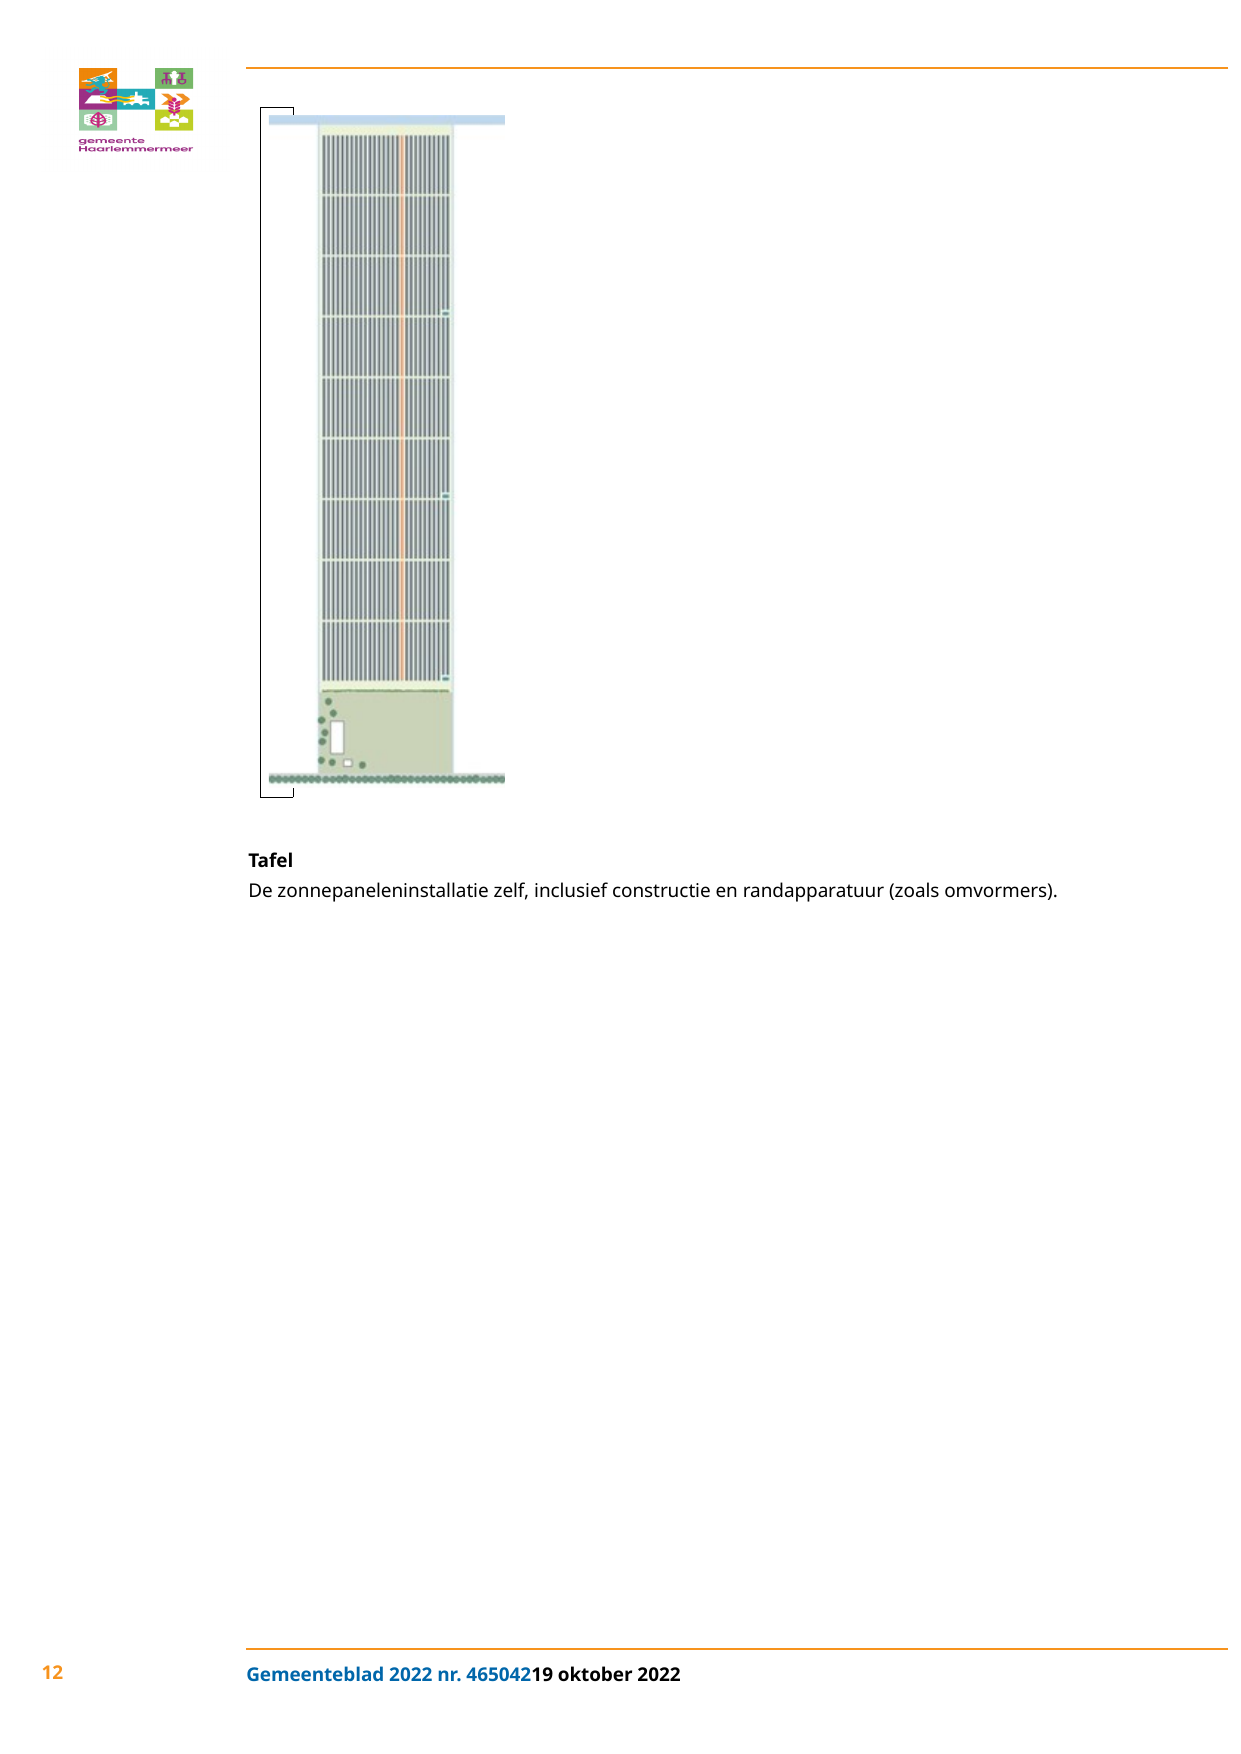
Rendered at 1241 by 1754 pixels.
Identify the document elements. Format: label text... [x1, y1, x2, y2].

text De zonnepaneleninstallatie zelf, inclusief constructie en randapparatuur (zoals omvormers). [248, 877, 1152, 903]
picture [268, 115, 505, 788]
text Tafel [248, 848, 1152, 873]
picture [41, 47, 231, 172]
